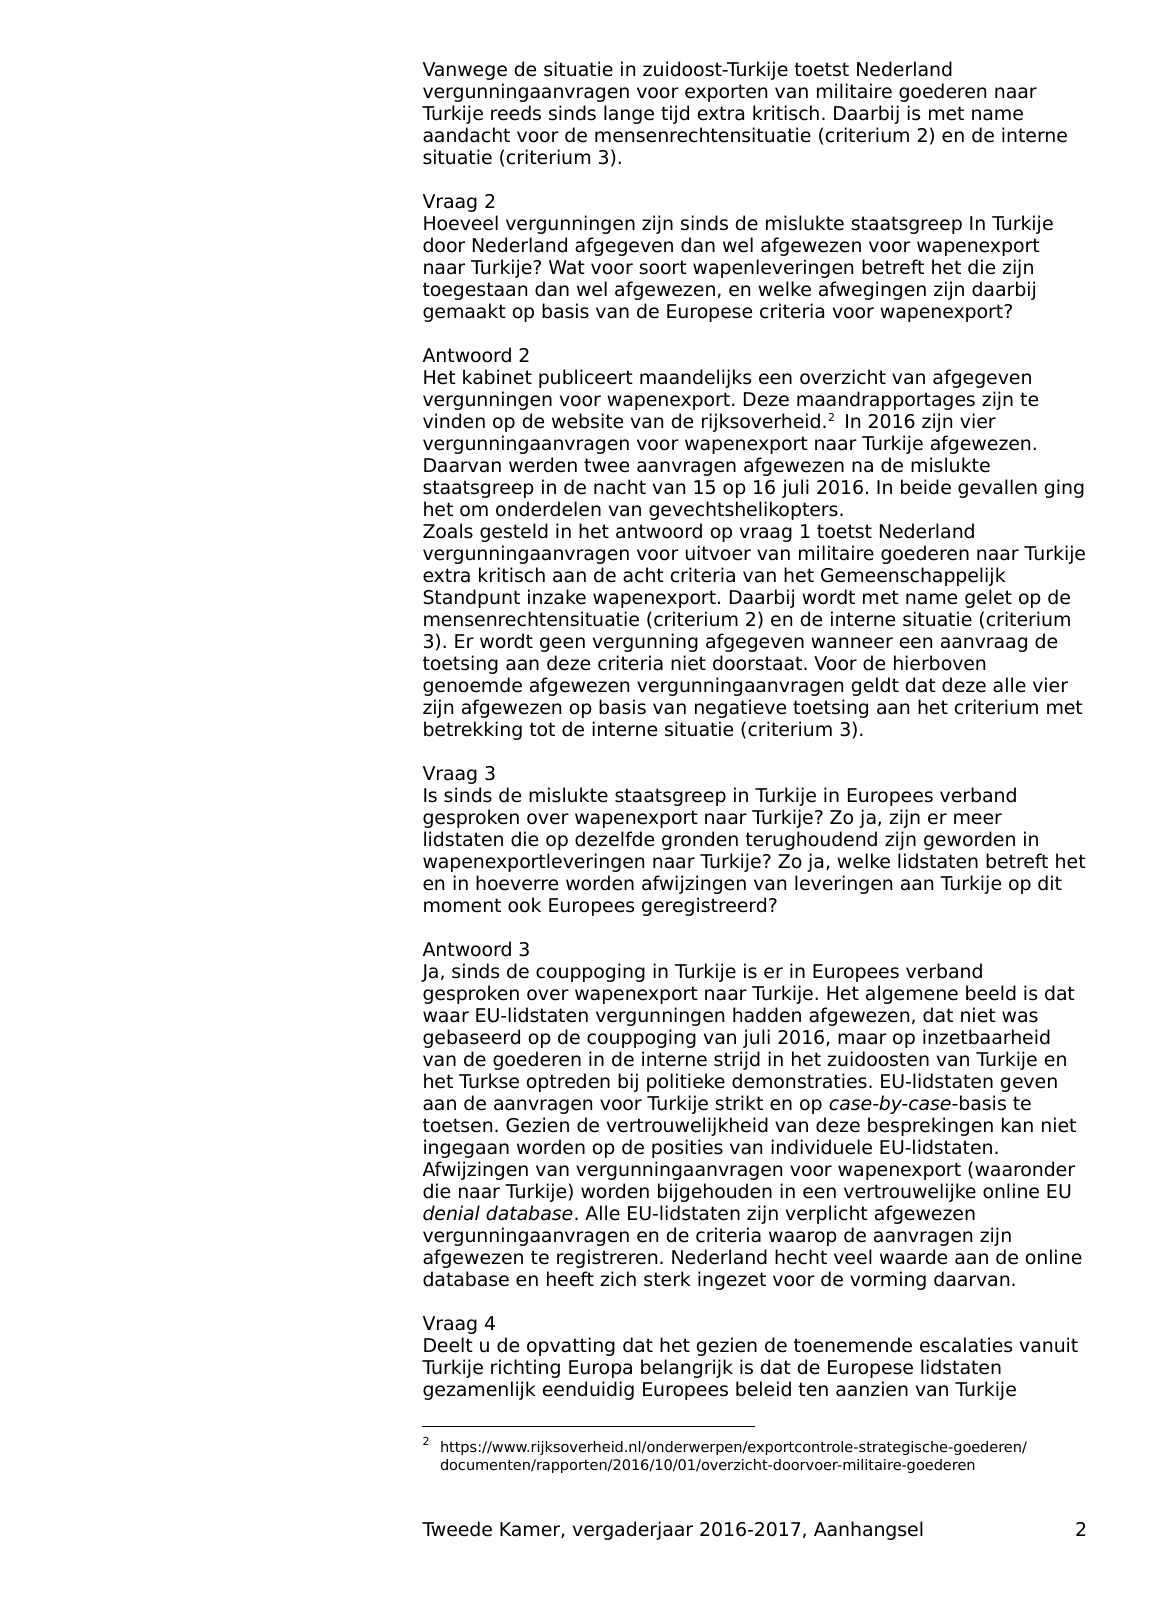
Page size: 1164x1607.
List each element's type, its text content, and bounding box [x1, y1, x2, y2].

text Afwijzingen van vergunningaanvragen voor wapenexport (waaronder die naar Turkije) worden bijgehouden in een vertrouwelijke online EU denial database. Alle EU-lidstaten zijn verplicht afgewezen vergunningaanvragen en de criteria waarop de aanvragen zijn afgewezen te registreren. Nederland hecht veel waarde aan de online database en heeft zich sterk ingezet voor de vorming daarvan. [422, 1159, 1087, 1291]
text Vanwege de situatie in zuidoost-Turkije toetst Nederland vergunningaanvragen voor exporten van militaire goederen naar Turkije reeds sinds lange tijd extra kritisch. Daarbij is met name aandacht voor de mensenrechtensituatie (criterium 2) en de interne situatie (criterium 3). [422, 59, 1087, 169]
text Ja, sinds de couppoging in Turkije is er in Europees verband gesproken over wapenexport naar Turkije. Het algemene beeld is dat waar EU-lidstaten vergunningen hadden afgewezen, dat niet was gebaseerd op de couppoging van juli 2016, maar op inzetbaarheid van de goederen in de interne strijd in het zuidoosten van Turkije en het Turkse optreden bij politieke demonstraties. EU-lidstaten geven aan de aanvragen voor Turkije strikt en op case-by-case-basis te toetsen. Gezien de vertrouwelijkheid van deze besprekingen kan niet ingegaan worden op de posities van individuele EU-lidstaten. [422, 961, 1087, 1159]
text Hoeveel vergunningen zijn sinds de mislukte staatsgreep In Turkije door Nederland afgegeven dan wel afgewezen voor wapenexport naar Turkije? Wat voor soort wapenleveringen betreft het die zijn toegestaan dan wel afgewezen, en welke afwegingen zijn daarbij gemaakt op basis van de Europese criteria voor wapenexport? [422, 213, 1087, 323]
text Het kabinet publiceert maandelijks een overzicht van afgegeven vergunningen voor wapenexport. Deze maandrapportages zijn te vinden op de website van de rijksoverheid. In 2016 zijn vier vergunningaanvragen voor wapenexport naar Turkije afgewezen. Daarvan werden twee aanvragen afgewezen na de mislukte staatsgreep in de nacht van 15 op 16 juli 2016. In beide gevallen ging het om onderdelen van gevechtshelikopters. [422, 367, 1087, 521]
text https://www.rijksoverheid.nl/onderwerpen/exportcontrole-strategische-goederen/documenten/rapporten/2016/10/01/overzicht-doorvoer-militaire-goederen [422, 1435, 1087, 1474]
text Vraag 4 [422, 1313, 1087, 1335]
text Deelt u de opvatting dat het gezien de toenemende escalaties vanuit Turkije richting Europa belangrijk is dat de Europese lidstaten gezamenlijk eenduidig Europees beleid ten aanzien van Turkije [422, 1335, 1087, 1401]
text Antwoord 2 [422, 345, 1087, 367]
text Zoals gesteld in het antwoord op vraag 1 toetst Nederland vergunningaanvragen voor uitvoer van militaire goederen naar Turkije extra kritisch aan de acht criteria van het Gemeenschappelijk Standpunt inzake wapenexport. Daarbij wordt met name gelet op de mensenrechtensituatie (criterium 2) en de interne situatie (criterium 3). Er wordt geen vergunning afgegeven wanneer een aanvraag de toetsing aan deze criteria niet doorstaat. Voor de hierboven genoemde afgewezen vergunningaanvragen geldt dat deze alle vier zijn afgewezen op basis van negatieve toetsing aan het criterium met betrekking tot de interne situatie (criterium 3). [422, 521, 1087, 741]
text Antwoord 3 [422, 939, 1087, 961]
text Vraag 3 [422, 763, 1087, 785]
text Is sinds de mislukte staatsgreep in Turkije in Europees verband gesproken over wapenexport naar Turkije? Zo ja, zijn er meer lidstaten die op dezelfde gronden terughoudend zijn geworden in wapenexportleveringen naar Turkije? Zo ja, welke lidstaten betreft het en in hoeverre worden afwijzingen van leveringen aan Turkije op dit moment ook Europees geregistreerd? [422, 785, 1087, 917]
text Vraag 2 [422, 191, 1087, 213]
